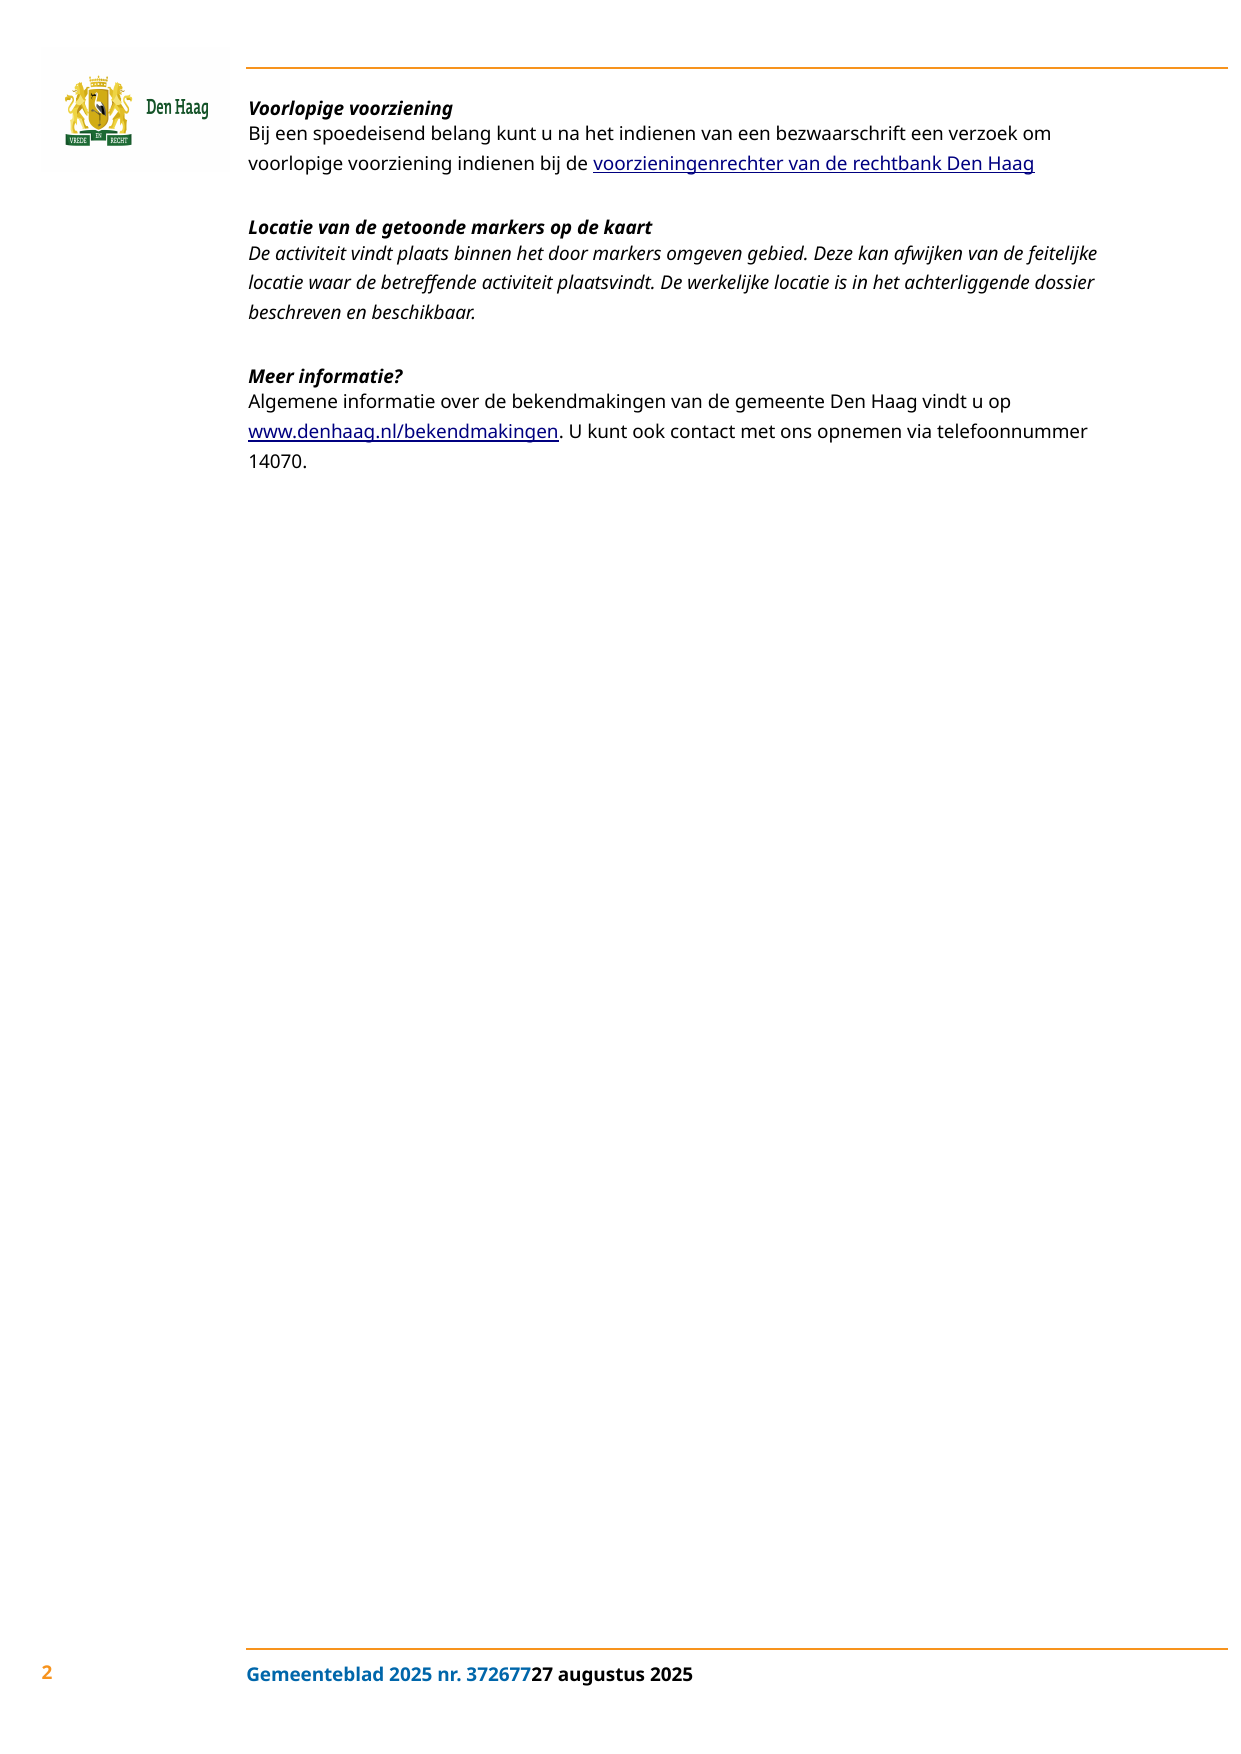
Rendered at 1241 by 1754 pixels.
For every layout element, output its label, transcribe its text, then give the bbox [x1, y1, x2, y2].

text Voorlopige voorziening [248, 95, 1152, 121]
text De activiteit vindt plaats binnen het door markers omgeven gebied. Deze kan afwijken van de feitelijke locatie waar de betreffende activiteit plaatsvindt. De werkelijke locatie is in het achterliggende dossier beschreven en beschikbaar. [248, 240, 1152, 325]
text Meer informatie? [248, 363, 1152, 389]
text Algemene informatie over de bekendmakingen van de gemeente Den Haag vindt u op www.denhaag.nl/bekendmakingen. U kunt ook contact met ons opnemen via telefoonnummer 14070. [248, 389, 1152, 473]
picture [41, 47, 231, 172]
text Locatie van de getoonde markers op de kaart [248, 214, 1152, 240]
text Bij een spoedeisend belang kunt u na het indienen van een bezwaarschrift een verzoek om voorlopige voorziening indienen bij de voorzieningenrechter van de rechtbank Den Haag [248, 121, 1152, 176]
